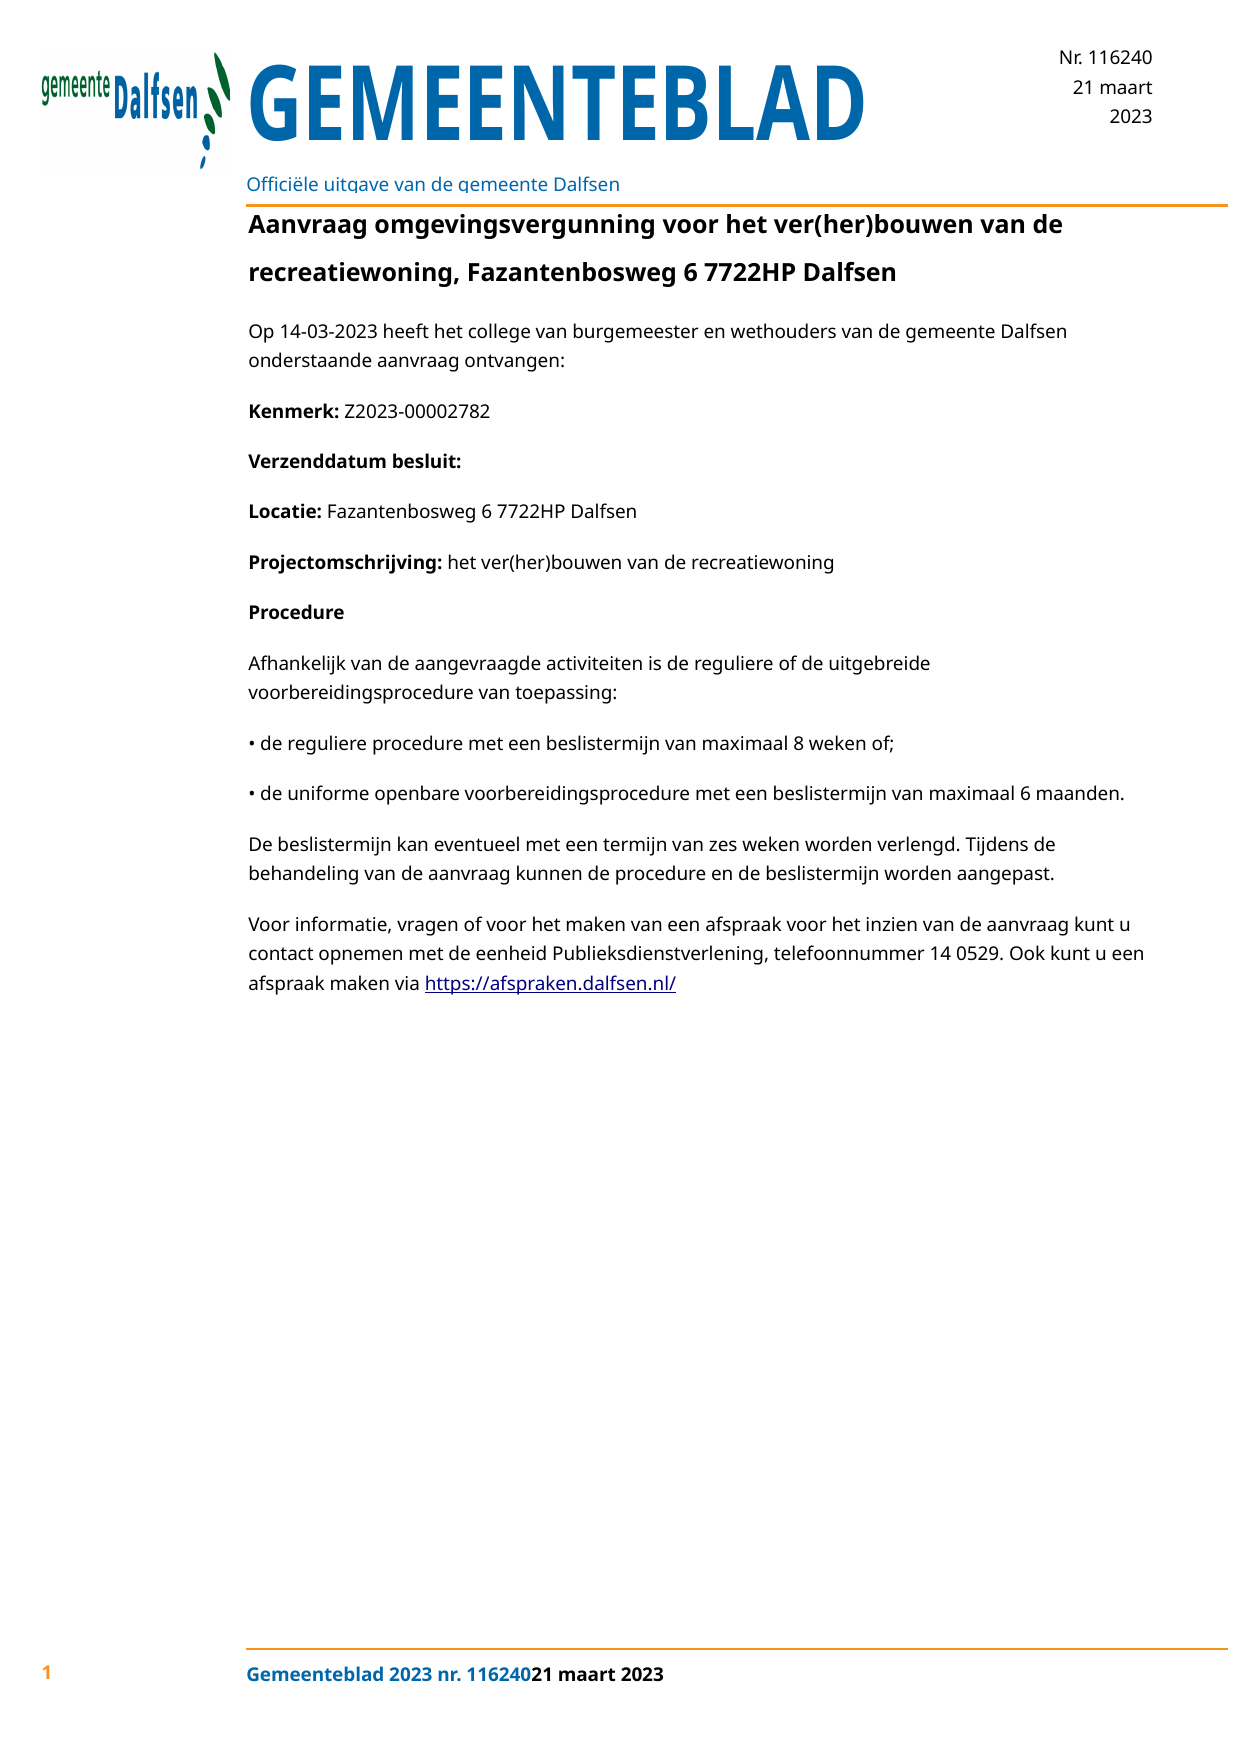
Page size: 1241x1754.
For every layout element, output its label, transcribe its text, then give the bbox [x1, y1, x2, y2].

text Locatie: Fazantenbosweg 6 7722HP Dalfsen [248, 499, 1152, 524]
text Voor informatie, vragen of voor het maken van een afspraak voor het inzien van de aanvraag kunt u contact opnemen met de eenheid Publieksdienstverlening, telefoonnummer 14 0529. Ook kunt u een afspraak maken via https://afspraken.dalfsen.nl/ [248, 911, 1152, 996]
text • de reguliere procedure met een beslistermijn van maximaal 8 weken of; [248, 730, 1152, 756]
text Projectomschrijving: het ver(her)bouwen van de recreatiewoning [248, 549, 1152, 575]
text Kenmerk: Z2023-00002782 [248, 398, 1152, 424]
picture [41, 47, 231, 172]
text • de uniforme openbare voorbereidingsprocedure met een beslistermijn van maximaal 6 maanden. [248, 780, 1152, 806]
text Verzenddatum besluit: [248, 448, 1152, 474]
text Aanvraag omgevingsvergunning voor het ver(her)bouwen van de recreatiewoning, Fazantenbosweg 6 7722HP Dalfsen [248, 207, 1152, 288]
text Afhankelijk van de aangevraagde activiteiten is de reguliere of de uitgebreide voorbereidingsprocedure van toepassing: [248, 650, 1152, 705]
text De beslistermijn kan eventueel met een termijn van zes weken worden verlengd. Tijdens de behandeling van de aanvraag kunnen de procedure en de beslistermijn worden aangepast. [248, 831, 1152, 886]
text Procedure [248, 599, 1152, 625]
text Op 14-03-2023 heeft het college van burgemeester en wethouders van de gemeente Dalfsen onderstaande aanvraag ontvangen: [248, 318, 1152, 373]
